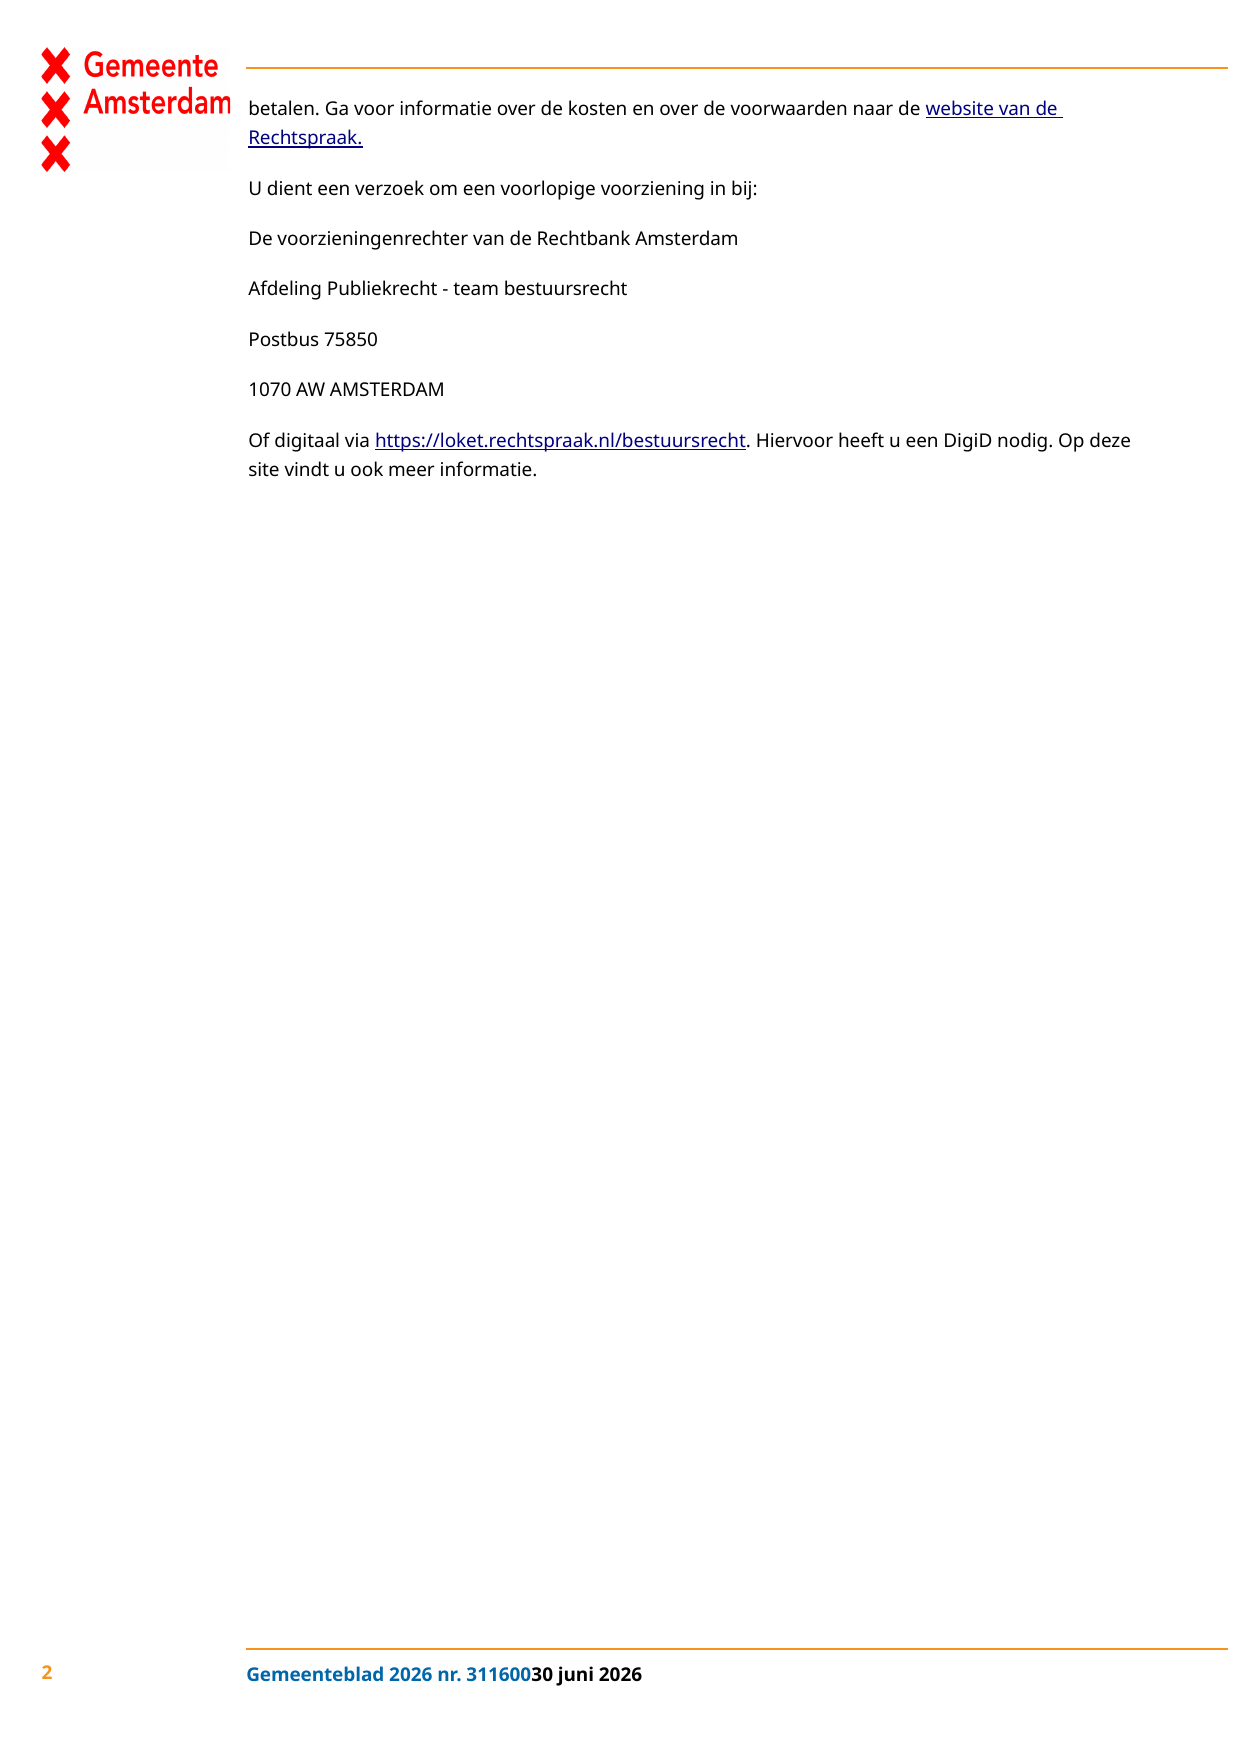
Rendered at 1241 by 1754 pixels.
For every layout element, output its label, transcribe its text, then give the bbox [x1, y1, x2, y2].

picture [41, 47, 231, 172]
text U dient een verzoek om een voorlopige voorziening in bij: [248, 175, 1152, 201]
text Afdeling Publiekrecht - team bestuursrecht [248, 276, 1152, 301]
text Postbus 75850 [248, 326, 1152, 352]
text betalen. Ga voor informatie over de kosten en over de voorwaarden naar de website van de Rechtspraak. [248, 95, 1152, 150]
text 1070 AW AMSTERDAM [248, 376, 1152, 402]
text Of digitaal via https://loket.rechtspraak.nl/bestuursrecht. Hiervoor heeft u een DigiD nodig. Op deze site vindt u ook meer informatie. [248, 427, 1152, 482]
text De voorzieningenrechter van de Rechtbank Amsterdam [248, 225, 1152, 251]
